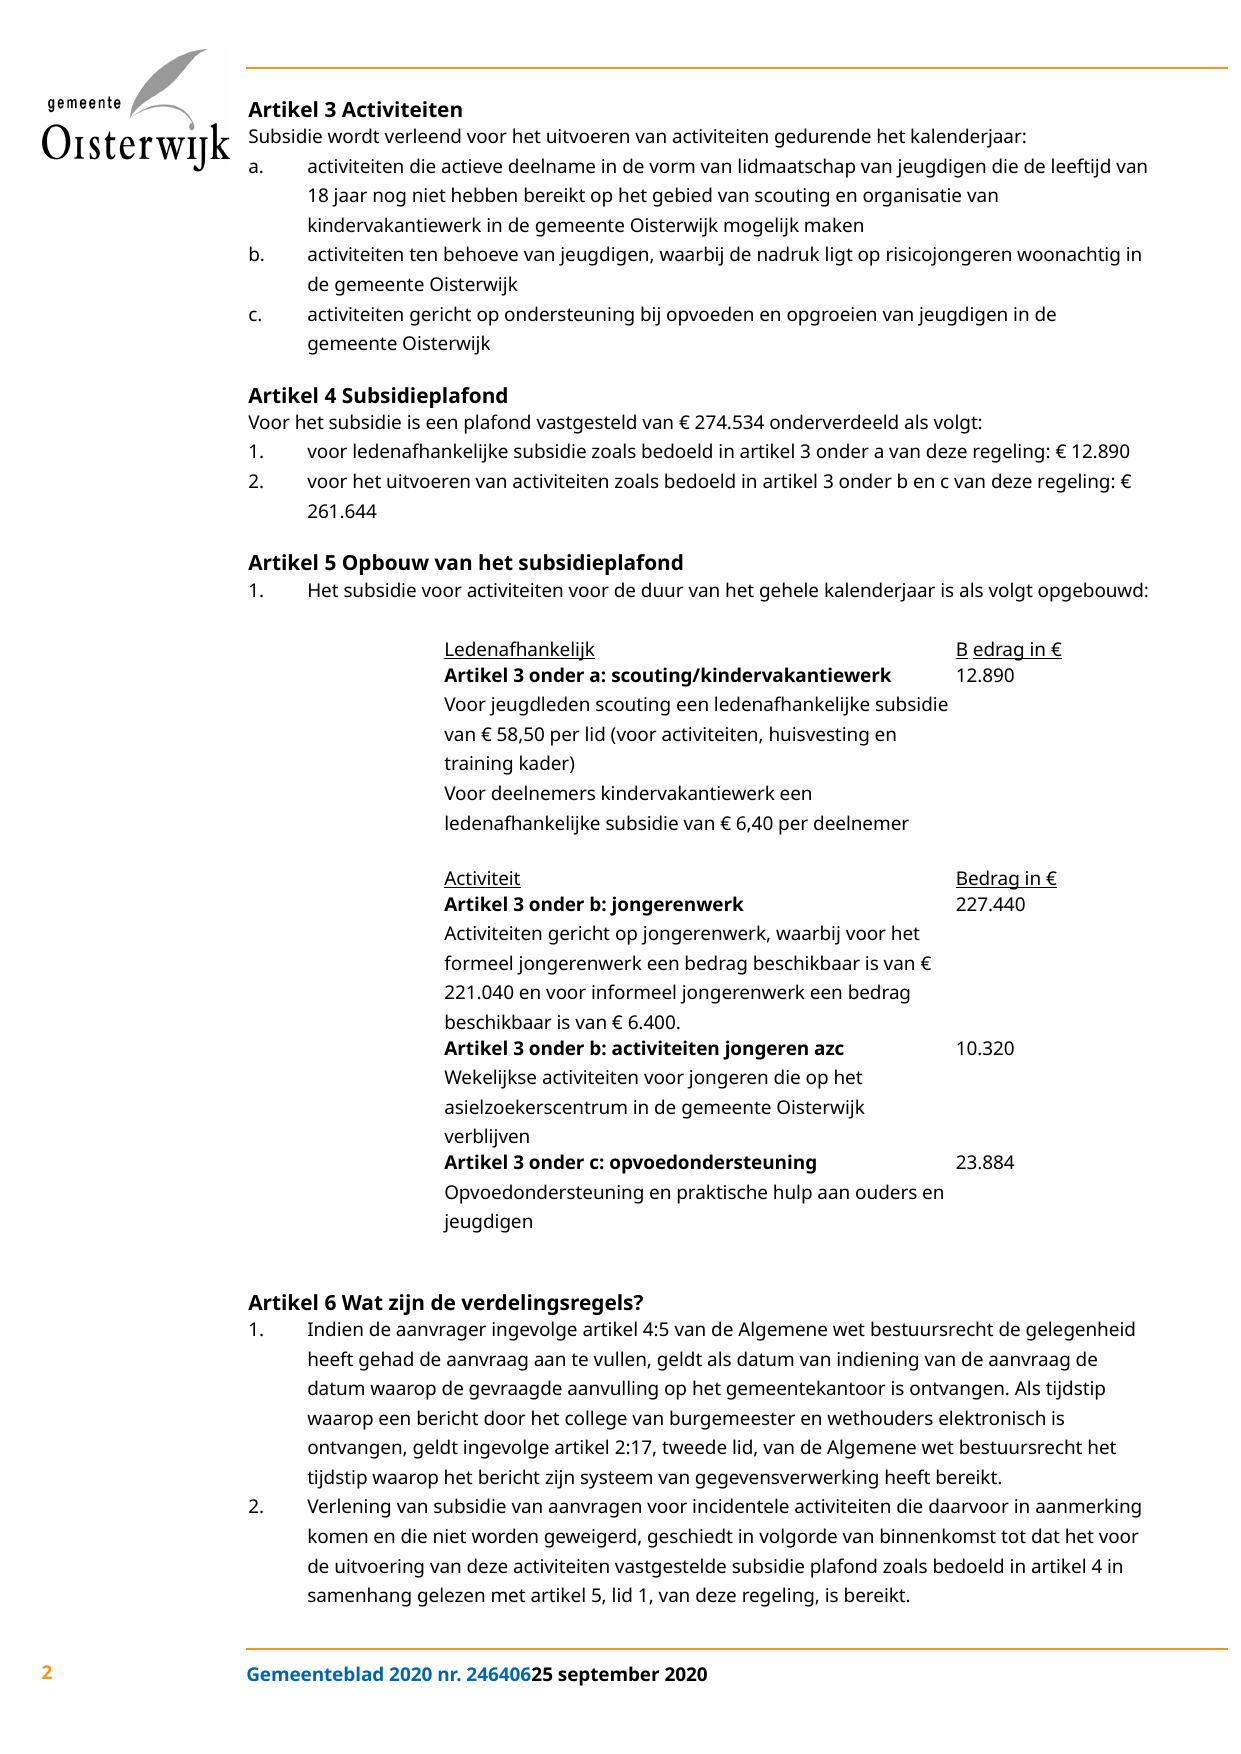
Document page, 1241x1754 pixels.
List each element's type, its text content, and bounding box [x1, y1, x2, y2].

list Verlening van subsidie van aanvragen voor incidentele activiteiten die daarvoor in aanmerking komen en die niet worden geweigerd, geschiedt in volgorde van binnenkomst tot dat het voor de uitvoering van deze activiteiten vastgestelde subsidie plafond zoals bedoeld in artikel 4 in samenhang gelezen met artikel 5, lid 1, van deze regeling, is bereikt. [248, 1494, 1152, 1608]
table_cell 23.884 [956, 1149, 1152, 1234]
list voor het uitvoeren van activiteiten zoals bedoeld in artikel 3 onder b en c van deze regeling: € 261.644 [248, 468, 1152, 524]
list activiteiten ten behoeve van jeugdigen, waarbij de nadruk ligt op risicojongeren woonachtig in de gemeente Oisterwijk [248, 242, 1152, 297]
list Indien de aanvrager ingevolge artikel 4:5 van de Algemene wet bestuursrecht de gelegenheid heeft gehad de aanvraag aan te vullen, geldt als datum van indiening van de aanvraag de datum waarop de gevraagde aanvulling op het gemeentekantoor is ontvangen. Als tijdstip waarop een bericht door het college van burgemeester en wethouders elektronisch is ontvangen, geldt ingevolge artikel 2:17, tweede lid, van de Algemene wet bestuursrecht het tijdstip waarop het bericht zijn systeem van gegevensverwerking heeft bereikt. [248, 1316, 1152, 1490]
text Artikel 3 Activiteiten [248, 95, 1152, 123]
list activiteiten die actieve deelname in de vorm van lidmaatschap van jeugdigen die de leeftijd van 18 jaar nog niet hebben bereikt op het gebied van scouting en organisatie van kindervakantiewerk in de gemeente Oisterwijk mogelijk maken [248, 153, 1152, 238]
table_cell [248, 891, 444, 1035]
table_header Ledenafhankelijk [444, 636, 956, 662]
table_cell [248, 1149, 444, 1234]
table_cell [248, 835, 444, 891]
table_cell Artikel 3 onder b: jongerenwerk Activiteiten gericht op jongerenwerk, waarbij voor het formeel jongerenwerk een bedrag beschikbaar is van € 221.040 en voor informeel jongerenwerk een bedrag beschikbaar is van € 6.400. [444, 891, 956, 1035]
table_header [248, 636, 444, 662]
picture [41, 47, 231, 172]
table_header B edrag in € [956, 636, 1152, 662]
table_cell Artikel 3 onder c: opvoedondersteuning Opvoedondersteuning en praktische hulp aan ouders en jeugdigen [444, 1149, 956, 1234]
text Artikel 4 Subsidieplafond [248, 381, 1152, 409]
table_cell [248, 662, 444, 835]
table_cell [248, 1035, 444, 1149]
table_cell Activiteit [444, 835, 956, 891]
text Voor het subsidie is een plafond vastgesteld van € 274.534 onderverdeeld als volgt: [248, 409, 1152, 435]
text Subsidie wordt verleend voor het uitvoeren van activiteiten gedurende het kalenderjaar: [248, 123, 1152, 149]
list voor ledenafhankelijke subsidie zoals bedoeld in artikel 3 onder a van deze regeling: € 12.890 [248, 439, 1152, 464]
text Artikel 6 Wat zijn de verdelingsregels? [248, 1288, 1152, 1316]
list Het subsidie voor activiteiten voor de duur van het gehele kalenderjaar is als volgt opgebouwd: [248, 577, 1152, 602]
text Artikel 5 Opbouw van het subsidieplafond [248, 548, 1152, 577]
table_cell 10.320 [956, 1035, 1152, 1149]
list activiteiten gericht op ondersteuning bij opvoeden en opgroeien van jeugdigen in de gemeente Oisterwijk [248, 301, 1152, 356]
table_cell Bedrag in € [956, 835, 1152, 891]
table_cell 227.440 [956, 891, 1152, 1035]
table_cell Artikel 3 onder a: scouting/kindervakantiewerk Voor jeugdleden scouting een ledenafhankelijke subsidie van € 58,50 per lid (voor activiteiten, huisvesting en training kader) Voor deelnemers kindervakantiewerk een ledenafhankelijke subsidie van € 6,40 per deelnemer [444, 662, 956, 835]
table_cell 12.890 [956, 662, 1152, 835]
table_cell Artikel 3 onder b: activiteiten jongeren azc Wekelijkse activiteiten voor jongeren die op het asielzoekerscentrum in de gemeente Oisterwijk verblijven [444, 1035, 956, 1149]
